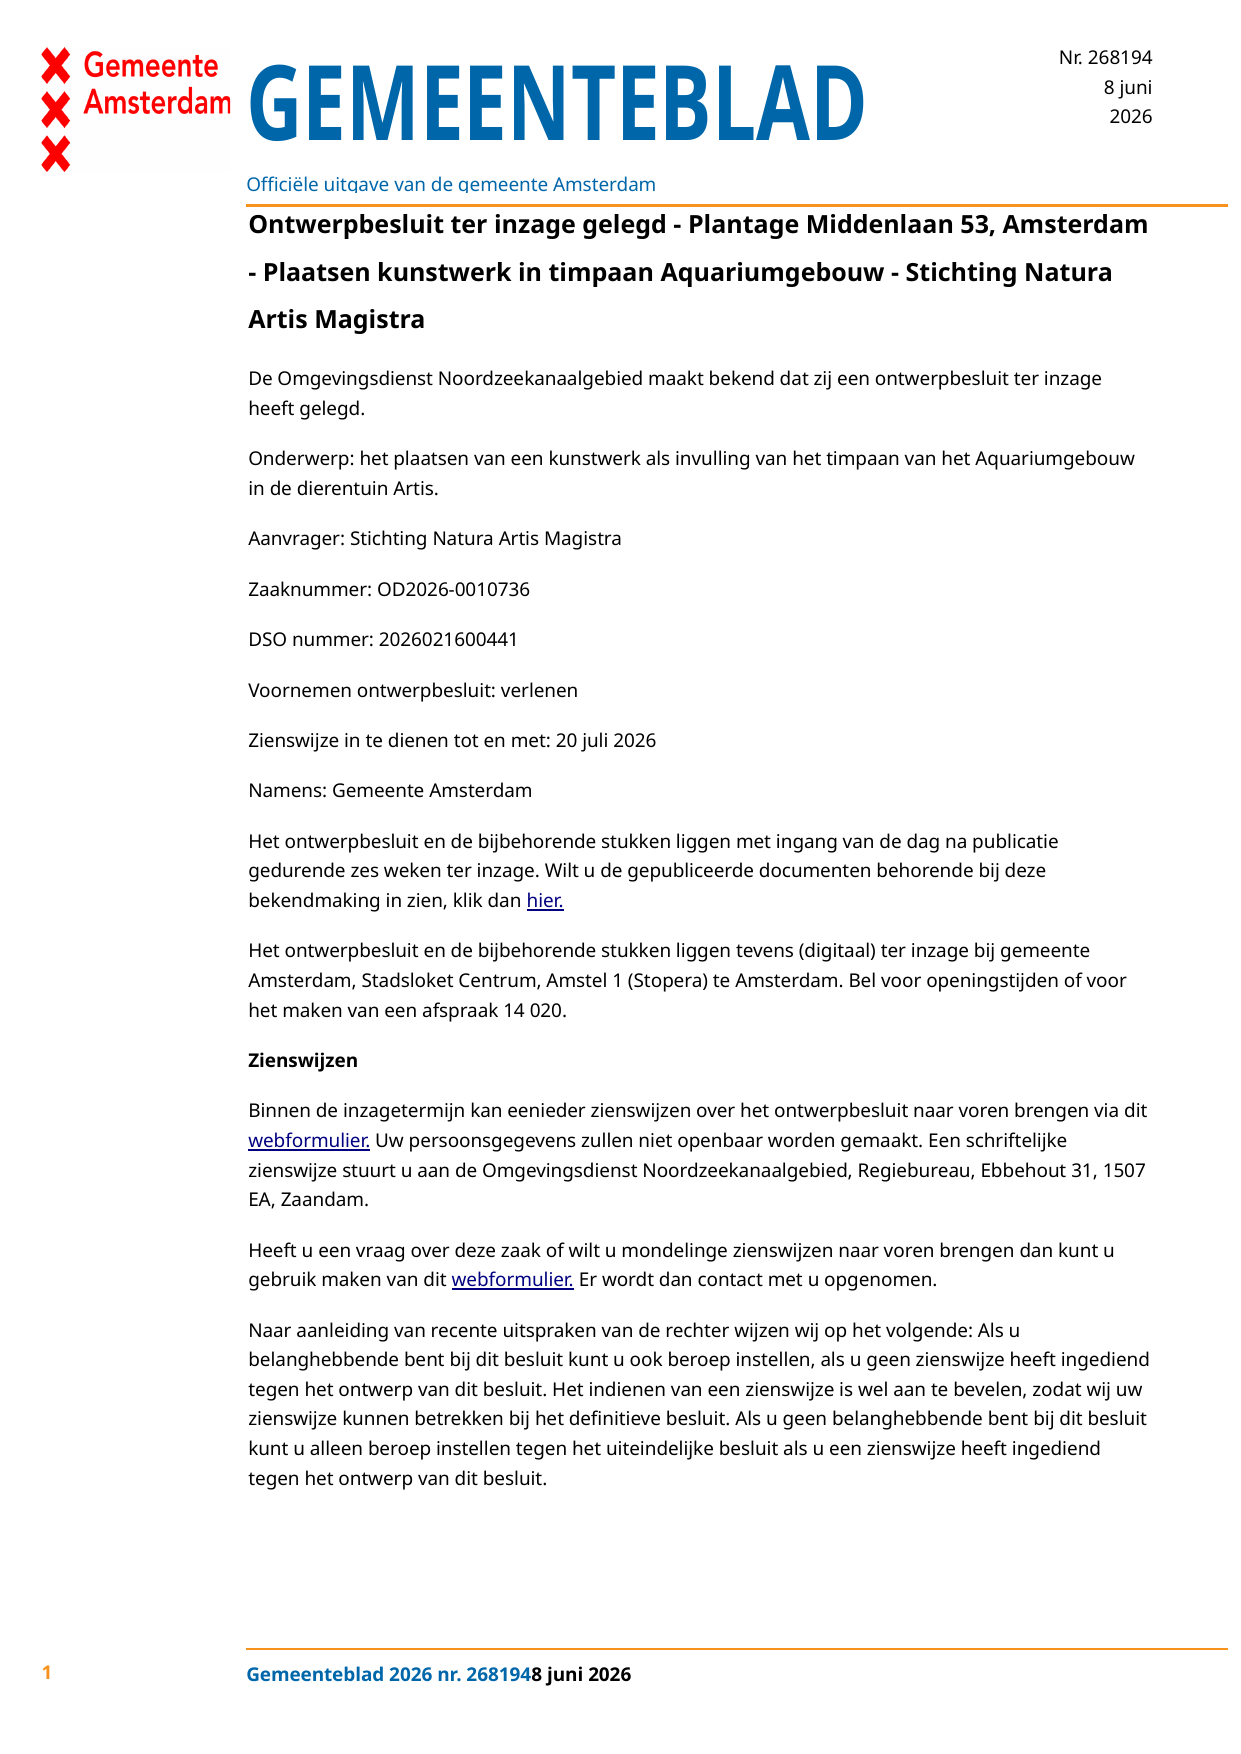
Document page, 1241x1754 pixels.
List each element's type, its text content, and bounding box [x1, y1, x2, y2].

text Binnen de inzagetermijn kan eenieder zienswijzen over het ontwerpbesluit naar voren brengen via dit webformulier. Uw persoonsgegevens zullen niet openbaar worden gemaakt. Een schriftelijke zienswijze stuurt u aan de Omgevingsdienst Noordzeekanaalgebied, Regiebureau, Ebbehout 31, 1507 EA, Zaandam. [248, 1098, 1152, 1212]
picture [41, 47, 231, 172]
text De Omgevingsdienst Noordzeekanaalgebied maakt bekend dat zij een ontwerpbesluit ter inzage heeft gelegd. [248, 366, 1152, 421]
text Voornemen ontwerpbesluit: verlenen [248, 677, 1152, 702]
text Ontwerpbesluit ter inzage gelegd - Plantage Middenlaan 53, Amsterdam - Plaatsen kunstwerk in timpaan Aquariumgebouw - Stichting Natura Artis Magistra [248, 207, 1152, 336]
text Het ontwerpbesluit en de bijbehorende stukken liggen met ingang van de dag na publicatie gedurende zes weken ter inzage. Wilt u de gepubliceerde documenten behorende bij deze bekendmaking in zien, klik dan hier. [248, 828, 1152, 913]
text Het ontwerpbesluit en de bijbehorende stukken liggen tevens (digitaal) ter inzage bij gemeente Amsterdam, Stadsloket Centrum, Amstel 1 (Stopera) te Amsterdam. Bel voor openingstijden of voor het maken van een afspraak 14 020. [248, 938, 1152, 1022]
text Zienswijze in te dienen tot en met: 20 juli 2026 [248, 727, 1152, 753]
text Zaaknummer: OD2026-0010736 [248, 576, 1152, 602]
text DSO nummer: 2026021600441 [248, 626, 1152, 652]
text Namens: Gemeente Amsterdam [248, 778, 1152, 803]
text Onderwerp: het plaatsen van een kunstwerk als invulling van het timpaan van het Aquariumgebouw in de dierentuin Artis. [248, 446, 1152, 501]
text Heeft u een vraag over deze zaak of wilt u mondelinge zienswijzen naar voren brengen dan kunt u gebruik maken van dit webformulier. Er wordt dan contact met u opgenomen. [248, 1237, 1152, 1292]
text Naar aanleiding van recente uitspraken van de rechter wijzen wij op het volgende: Als u belanghebbende bent bij dit besluit kunt u ook beroep instellen, als u geen zienswijze heeft ingediend tegen het ontwerp van dit besluit. Het indienen van een zienswijze is wel aan te bevelen, zodat wij uw zienswijze kunnen betrekken bij het definitieve besluit. Als u geen belanghebbende bent bij dit besluit kunt u alleen beroep instellen tegen het uiteindelijke besluit als u een zienswijze heeft ingediend tegen het ontwerp van dit besluit. [248, 1317, 1152, 1490]
text Aanvrager: Stichting Natura Artis Magistra [248, 526, 1152, 551]
text Zienswijzen [248, 1047, 1152, 1073]
